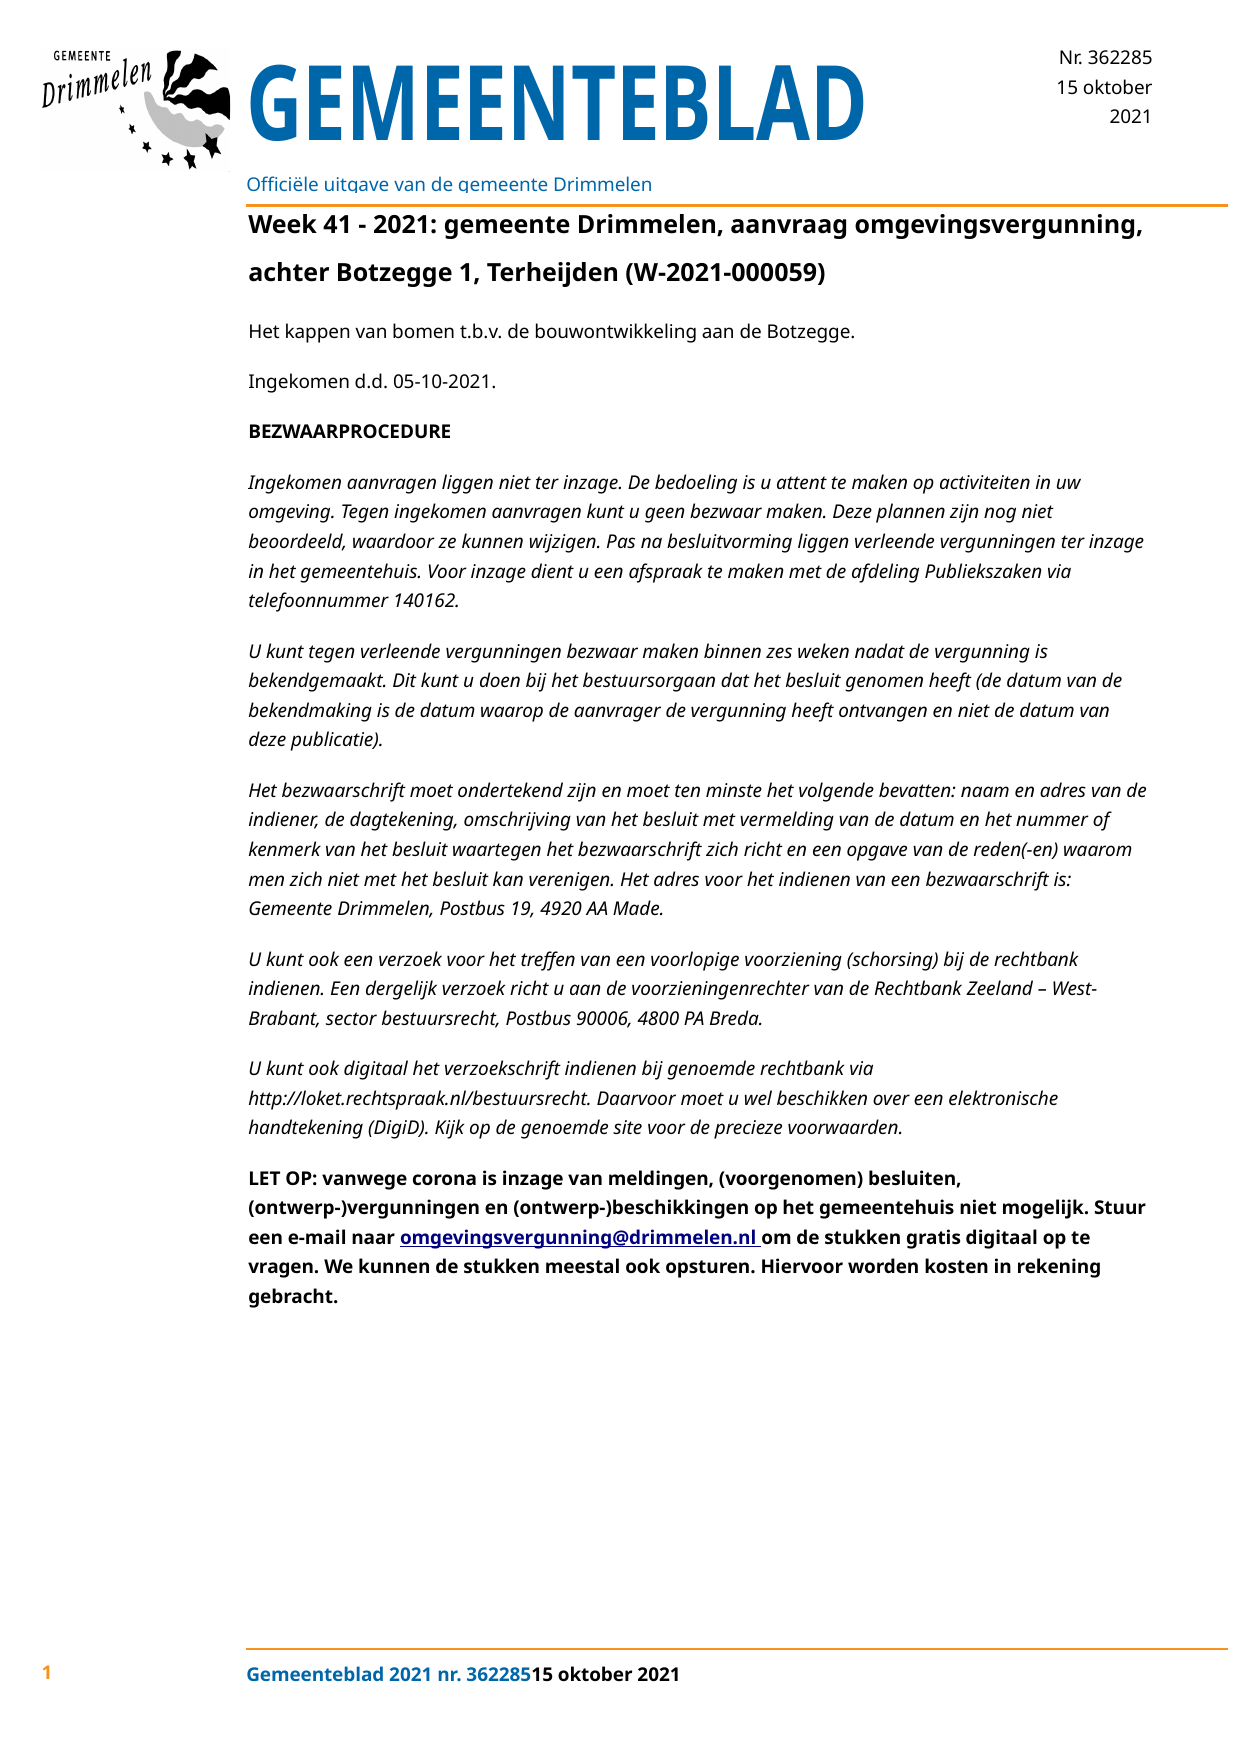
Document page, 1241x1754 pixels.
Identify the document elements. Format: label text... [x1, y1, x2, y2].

text Het bezwaarschrift moet ondertekend zijn en moet ten minste het volgende bevatten: naam en adres van de indiener, de dagtekening, omschrijving van het besluit met vermelding van de datum en het nummer of kenmerk van het besluit waartegen het bezwaarschrift zich richt en een opgave van de reden(-en) waarom men zich niet met het besluit kan verenigen. Het adres voor het indienen van een bezwaarschrift is: Gemeente Drimmelen, Postbus 19, 4920 AA Made. [248, 777, 1152, 921]
text Het kappen van bomen t.b.v. de bouwontwikkeling aan de Botzegge. [248, 318, 1152, 344]
text U kunt tegen verleende vergunningen bezwaar maken binnen zes weken nadat de vergunning is bekendgemaakt. Dit kunt u doen bij het bestuursorgaan dat het besluit genomen heeft (de datum van de bekendmaking is de datum waarop de aanvrager de vergunning heeft ontvangen en niet de datum van deze publicatie). [248, 638, 1152, 752]
text U kunt ook digitaal het verzoekschrift indienen bij genoemde rechtbank via http://loket.rechtspraak.nl/bestuursrecht. Daarvoor moet u wel beschikken over een elektronische handtekening (DigiD). Kijk op de genoemde site voor de precieze voorwaarden. [248, 1055, 1152, 1140]
text Week 41 - 2021: gemeente Drimmelen, aanvraag omgevingsvergunning, achter Botzegge 1, Terheijden (W-2021-000059) [248, 207, 1152, 288]
text LET OP: vanwege corona is inzage van meldingen, (voorgenomen) besluiten, (ontwerp-)vergunningen en (ontwerp-)beschikkingen op het gemeentehuis niet mogelijk. Stuur een e-mail naar omgevingsvergunning@drimmelen.nl om de stukken gratis digitaal op te vragen. We kunnen de stukken meestal ook opsturen. Hiervoor worden kosten in rekening gebracht. [248, 1165, 1152, 1309]
text BEZWAARPROCEDURE [248, 419, 1152, 444]
text U kunt ook een verzoek voor het treffen van een voorlopige voorziening (schorsing) bij de rechtbank indienen. Een dergelijk verzoek richt u aan de voorzieningenrechter van de Rechtbank Zeeland – West-Brabant, sector bestuursrecht, Postbus 90006, 4800 PA Breda. [248, 946, 1152, 1031]
text Ingekomen aanvragen liggen niet ter inzage. De bedoeling is u attent te maken op activiteiten in uw omgeving. Tegen ingekomen aanvragen kunt u geen bezwaar maken. Deze plannen zijn nog niet beoordeeld, waardoor ze kunnen wijzigen. Pas na besluitvorming liggen verleende vergunningen ter inzage in het gemeentehuis. Voor inzage dient u een afspraak te maken met de afdeling Publiekszaken via telefoonnummer 140162. [248, 469, 1152, 613]
picture [41, 47, 231, 172]
text Ingekomen d.d. 05-10-2021. [248, 368, 1152, 394]
